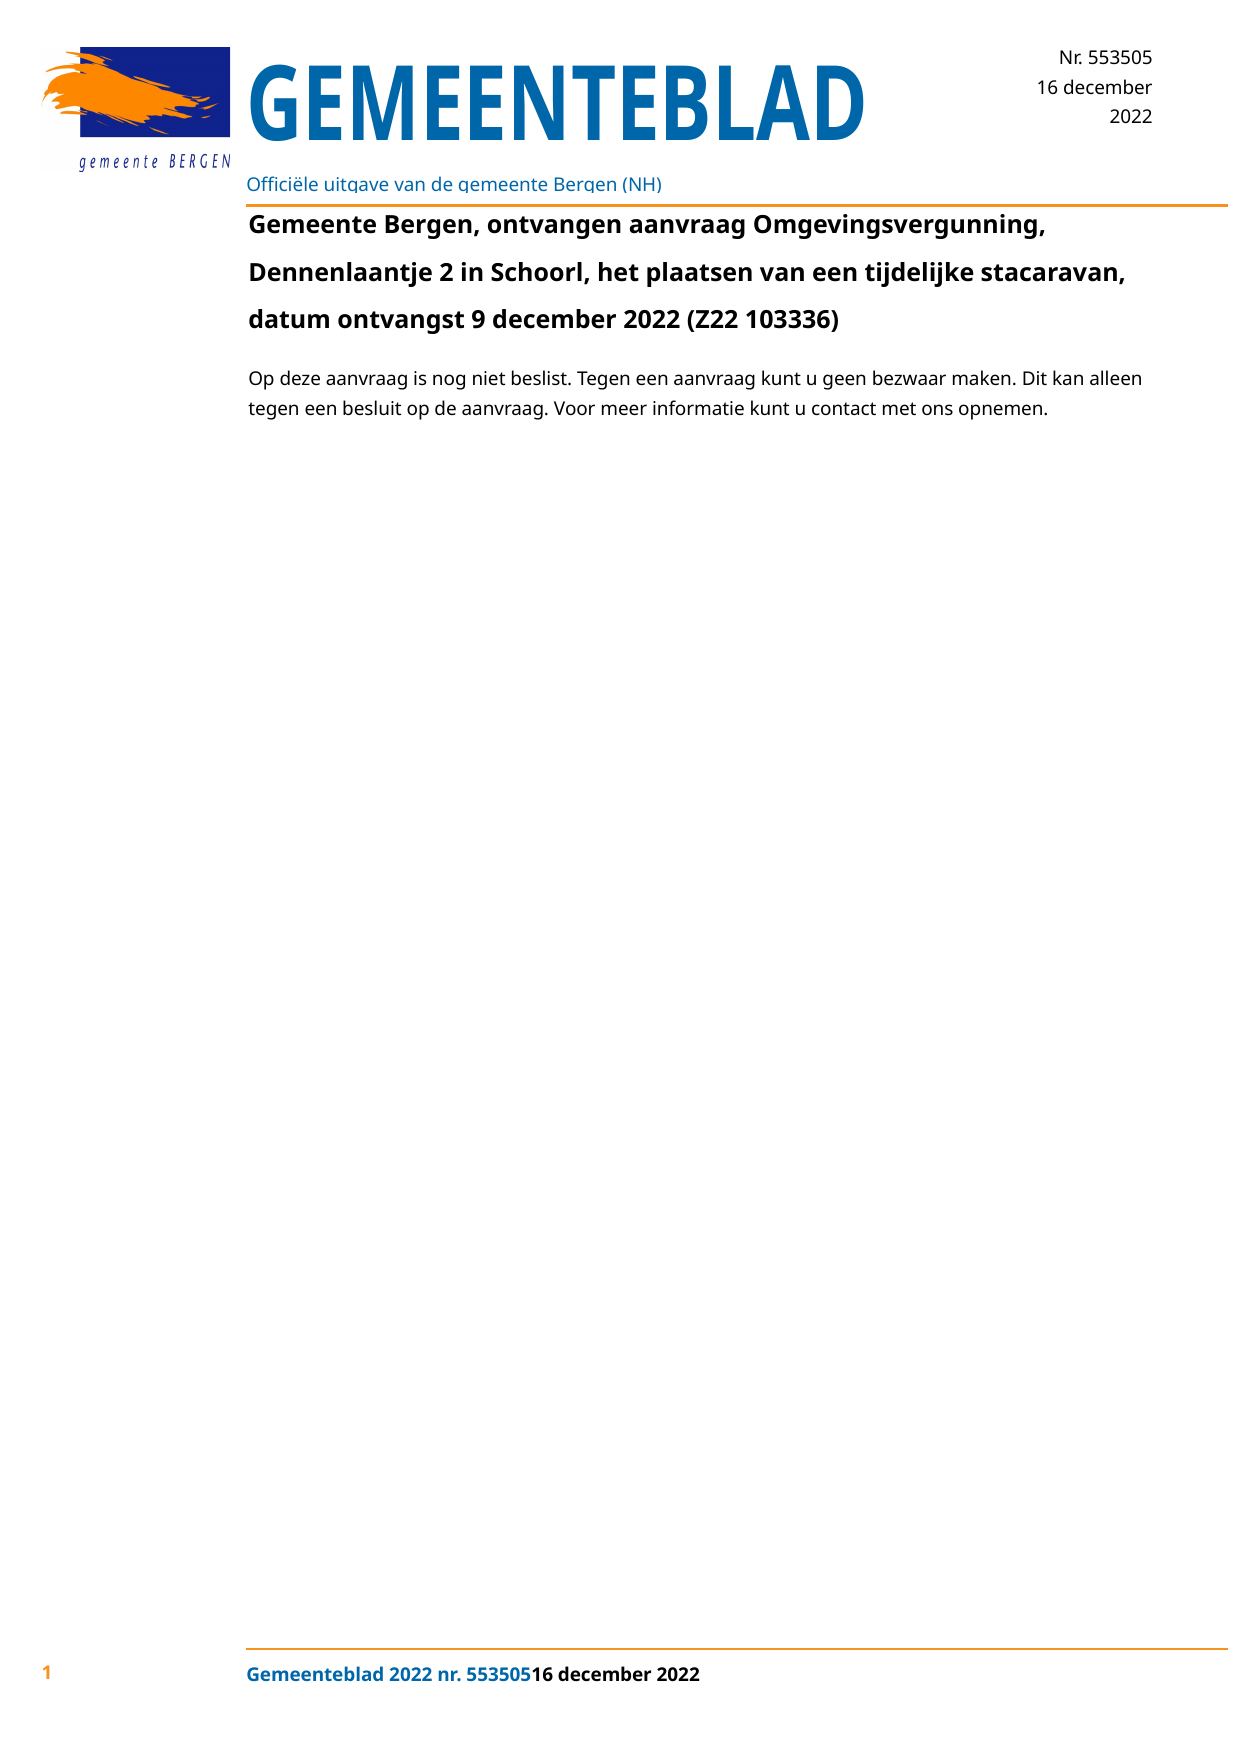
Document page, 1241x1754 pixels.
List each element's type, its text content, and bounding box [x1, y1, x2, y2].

text Op deze aanvraag is nog niet beslist. Tegen een aanvraag kunt u geen bezwaar maken. Dit kan alleen tegen een besluit op de aanvraag. Voor meer informatie kunt u contact met ons opnemen. [248, 366, 1152, 421]
picture [41, 47, 231, 172]
text Gemeente Bergen, ontvangen aanvraag Omgevingsvergunning, Dennenlaantje 2 in Schoorl, het plaatsen van een tijdelijke stacaravan, datum ontvangst 9 december 2022 (Z22 103336) [248, 207, 1152, 336]
